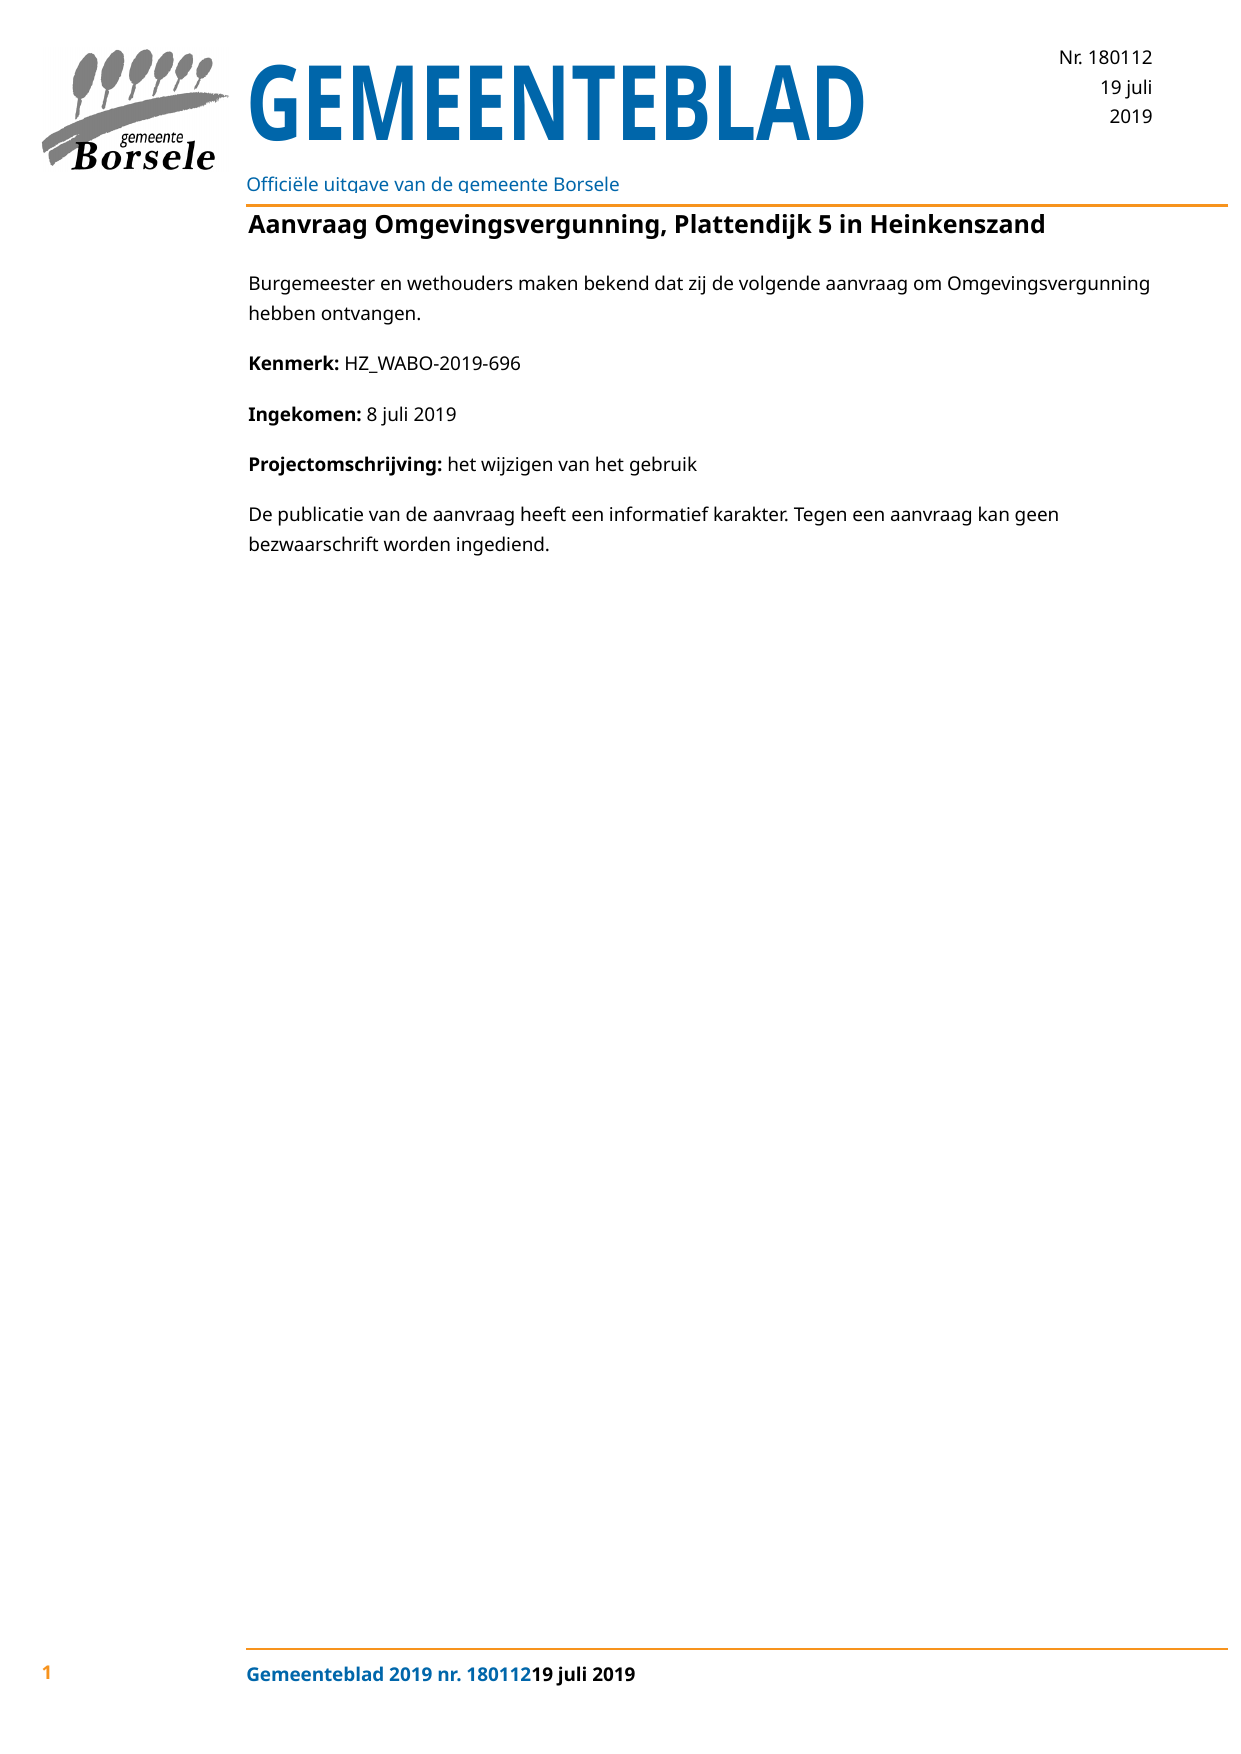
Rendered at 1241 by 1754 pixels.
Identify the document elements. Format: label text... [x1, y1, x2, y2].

picture [41, 47, 231, 172]
text De publicatie van de aanvraag heeft een informatief karakter. Tegen een aanvraag kan geen bezwaarschrift worden ingediend. [248, 502, 1152, 557]
text Kenmerk: HZ_WABO-2019-696 [248, 350, 1152, 376]
text Projectomschrijving: het wijzigen van het gebruik [248, 451, 1152, 477]
text Burgemeester en wethouders maken bekend dat zij de volgende aanvraag om Omgevingsvergunning hebben ontvangen. [248, 270, 1152, 326]
text Ingekomen: 8 juli 2019 [248, 401, 1152, 426]
text Aanvraag Omgevingsvergunning, Plattendijk 5 in Heinkenszand [248, 207, 1152, 241]
